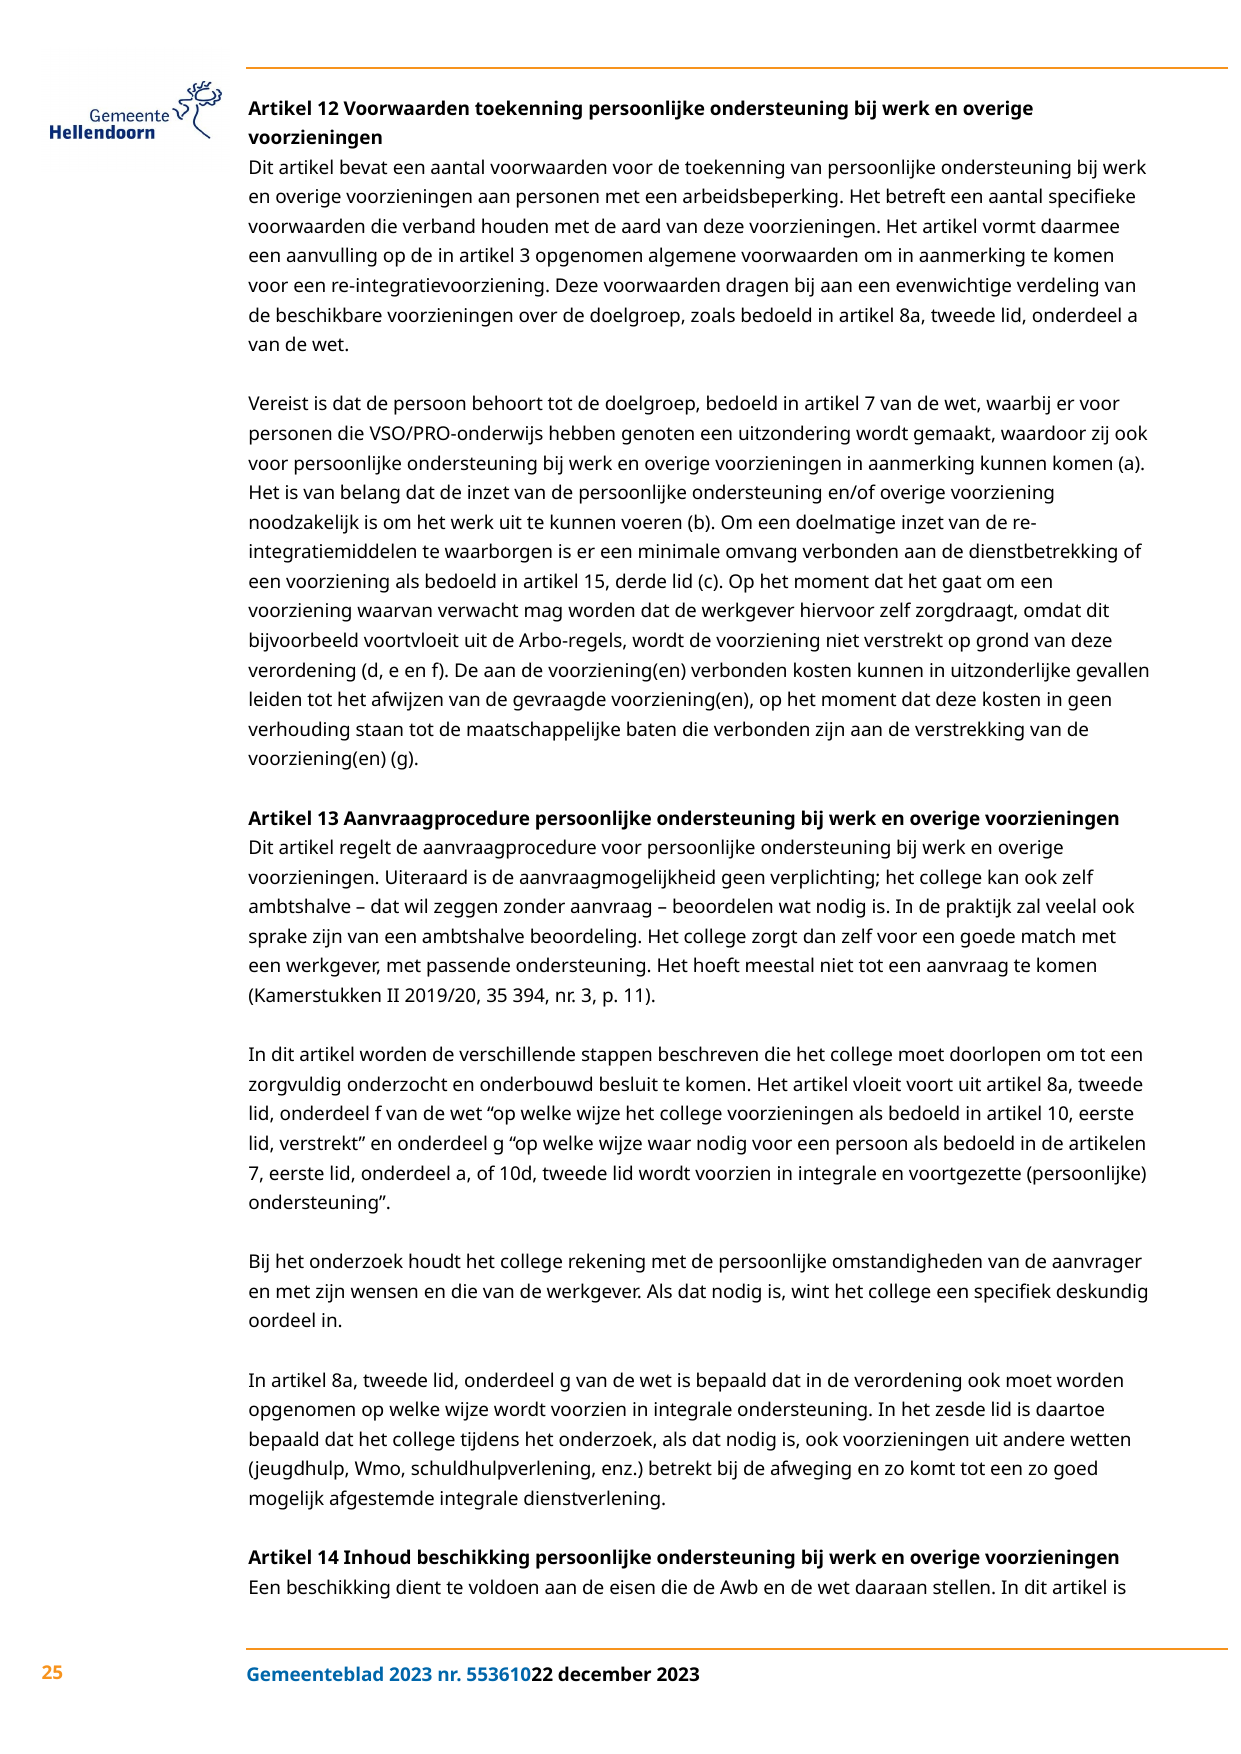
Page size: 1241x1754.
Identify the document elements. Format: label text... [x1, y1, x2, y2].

text Bij het onderzoek houdt het college rekening met de persoonlijke omstandigheden van de aanvrager en met zijn wensen en die van de werkgever. Als dat nodig is, wint het college een specifiek deskundig oordeel in. [248, 1248, 1152, 1333]
text Een beschikking dient te voldoen aan de eisen die de Awb en de wet daaraan stellen. In dit artikel is [248, 1574, 1152, 1600]
text Artikel 14 Inhoud beschikking persoonlijke ondersteuning bij werk en overige voorzieningen [248, 1544, 1152, 1570]
text Artikel 12 Voorwaarden toekenning persoonlijke ondersteuning bij werk en overige voorzieningen [248, 95, 1152, 150]
text Dit artikel regelt de aanvraagprocedure voor persoonlijke ondersteuning bij werk en overige voorzieningen. Uiteraard is de aanvraagmogelijkheid geen verplichting; het college kan ook zelf ambtshalve – dat wil zeggen zonder aanvraag – beoordelen wat nodig is. In de praktijk zal veelal ook sprake zijn van een ambtshalve beoordeling. Het college zorgt dan zelf voor een goede match met een werkgever, met passende ondersteuning. Het hoeft meestal niet tot een aanvraag te komen (Kamerstukken II 2019/20, 35 394, nr. 3, p. 11). [248, 834, 1152, 1008]
text Artikel 13 Aanvraagprocedure persoonlijke ondersteuning bij werk en overige voorzieningen [248, 805, 1152, 831]
text Dit artikel bevat een aantal voorwaarden voor de toekenning van persoonlijke ondersteuning bij werk en overige voorzieningen aan personen met een arbeidsbeperking. Het betreft een aantal specifieke voorwaarden die verband houden met de aard van deze voorzieningen. Het artikel vormt daarmee een aanvulling op de in artikel 3 opgenomen algemene voorwaarden om in aanmerking te komen voor een re-integratievoorziening. Deze voorwaarden dragen bij aan een evenwichtige verdeling van de beschikbare voorzieningen over de doelgroep, zoals bedoeld in artikel 8a, tweede lid, onderdeel a van de wet. [248, 154, 1152, 357]
text In dit artikel worden de verschillende stappen beschreven die het college moet doorlopen om tot een zorgvuldig onderzocht en onderbouwd besluit te komen. Het artikel vloeit voort uit artikel 8a, tweede lid, onderdeel f van de wet “op welke wijze het college voorzieningen als bedoeld in artikel 10, eerste lid, verstrekt” en onderdeel g “op welke wijze waar nodig voor een persoon als bedoeld in de artikelen 7, eerste lid, onderdeel a, of 10d, tweede lid wordt voorzien in integrale en voortgezette (persoonlijke) ondersteuning”. [248, 1041, 1152, 1215]
picture [41, 47, 231, 172]
text In artikel 8a, tweede lid, onderdeel g van de wet is bepaald dat in de verordening ook moet worden opgenomen op welke wijze wordt voorzien in integrale ondersteuning. In het zesde lid is daartoe bepaald dat het college tijdens het onderzoek, als dat nodig is, ook voorzieningen uit andere wetten (jeugdhulp, Wmo, schuldhulpverlening, enz.) betrekt bij de afweging en zo komt tot een zo goed mogelijk afgestemde integrale dienstverlening. [248, 1367, 1152, 1511]
text Vereist is dat de persoon behoort tot de doelgroep, bedoeld in artikel 7 van de wet, waarbij er voor personen die VSO/PRO-onderwijs hebben genoten een uitzondering wordt gemaakt, waardoor zij ook voor persoonlijke ondersteuning bij werk en overige voorzieningen in aanmerking kunnen komen (a). Het is van belang dat de inzet van de persoonlijke ondersteuning en/of overige voorziening noodzakelijk is om het werk uit te kunnen voeren (b). Om een doelmatige inzet van de re-integratiemiddelen te waarborgen is er een minimale omvang verbonden aan de dienstbetrekking of een voorziening als bedoeld in artikel 15, derde lid (c). Op het moment dat het gaat om een voorziening waarvan verwacht mag worden dat de werkgever hiervoor zelf zorgdraagt, omdat dit bijvoorbeeld voortvloeit uit de Arbo-regels, wordt de voorziening niet verstrekt op grond van deze verordening (d, e en f). De aan de voorziening(en) verbonden kosten kunnen in uitzonderlijke gevallen leiden tot het afwijzen van de gevraagde voorziening(en), op het moment dat deze kosten in geen verhouding staan tot de maatschappelijke baten die verbonden zijn aan de verstrekking van de voorziening(en) (g). [248, 391, 1152, 771]
